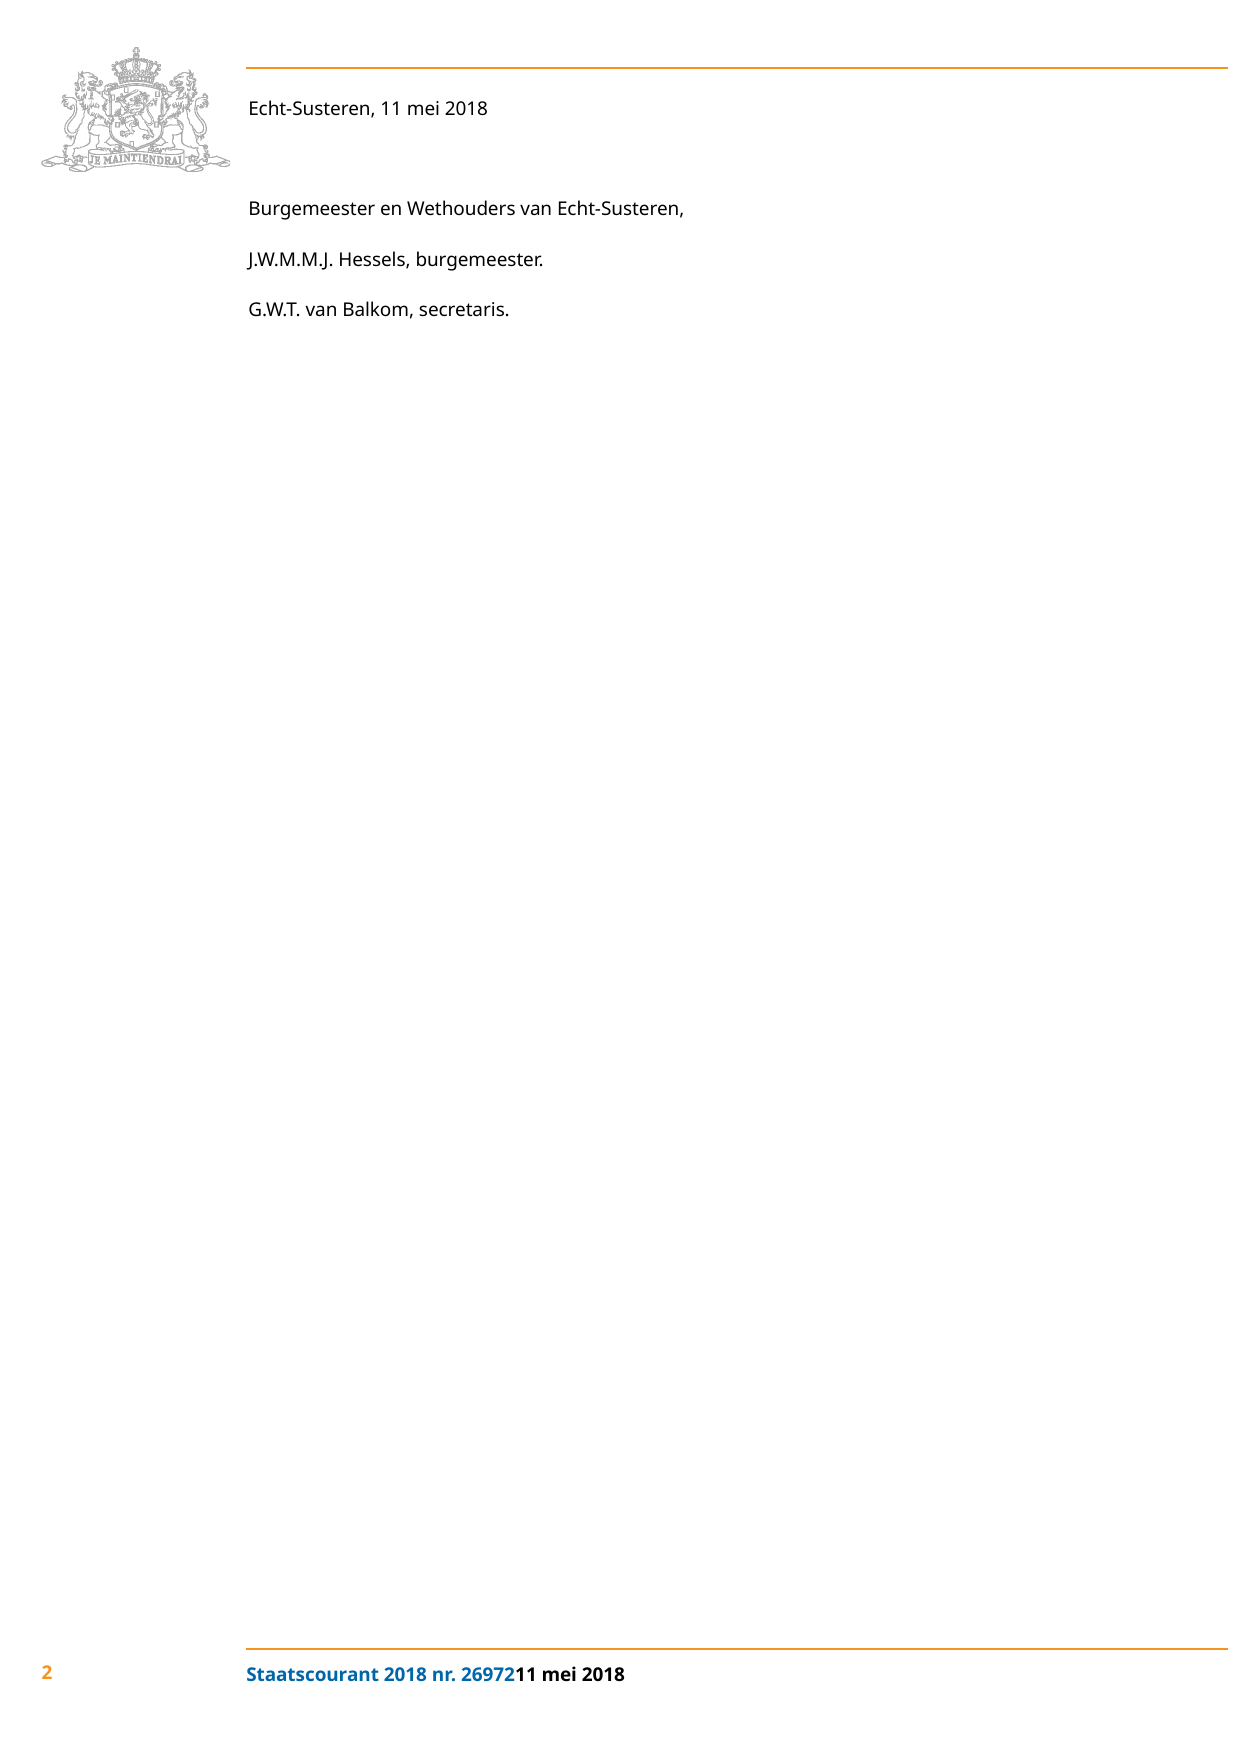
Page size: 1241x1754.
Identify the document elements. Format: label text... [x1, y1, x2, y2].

text Echt-Susteren, 11 mei 2018 [248, 95, 1152, 121]
text G.W.T. van Balkom, secretaris. [248, 296, 1152, 322]
text J.W.M.M.J. Hessels, burgemeester. [248, 246, 1152, 272]
picture [41, 47, 231, 172]
text Burgemeester en Wethouders van Echt-Susteren, [248, 196, 1152, 221]
